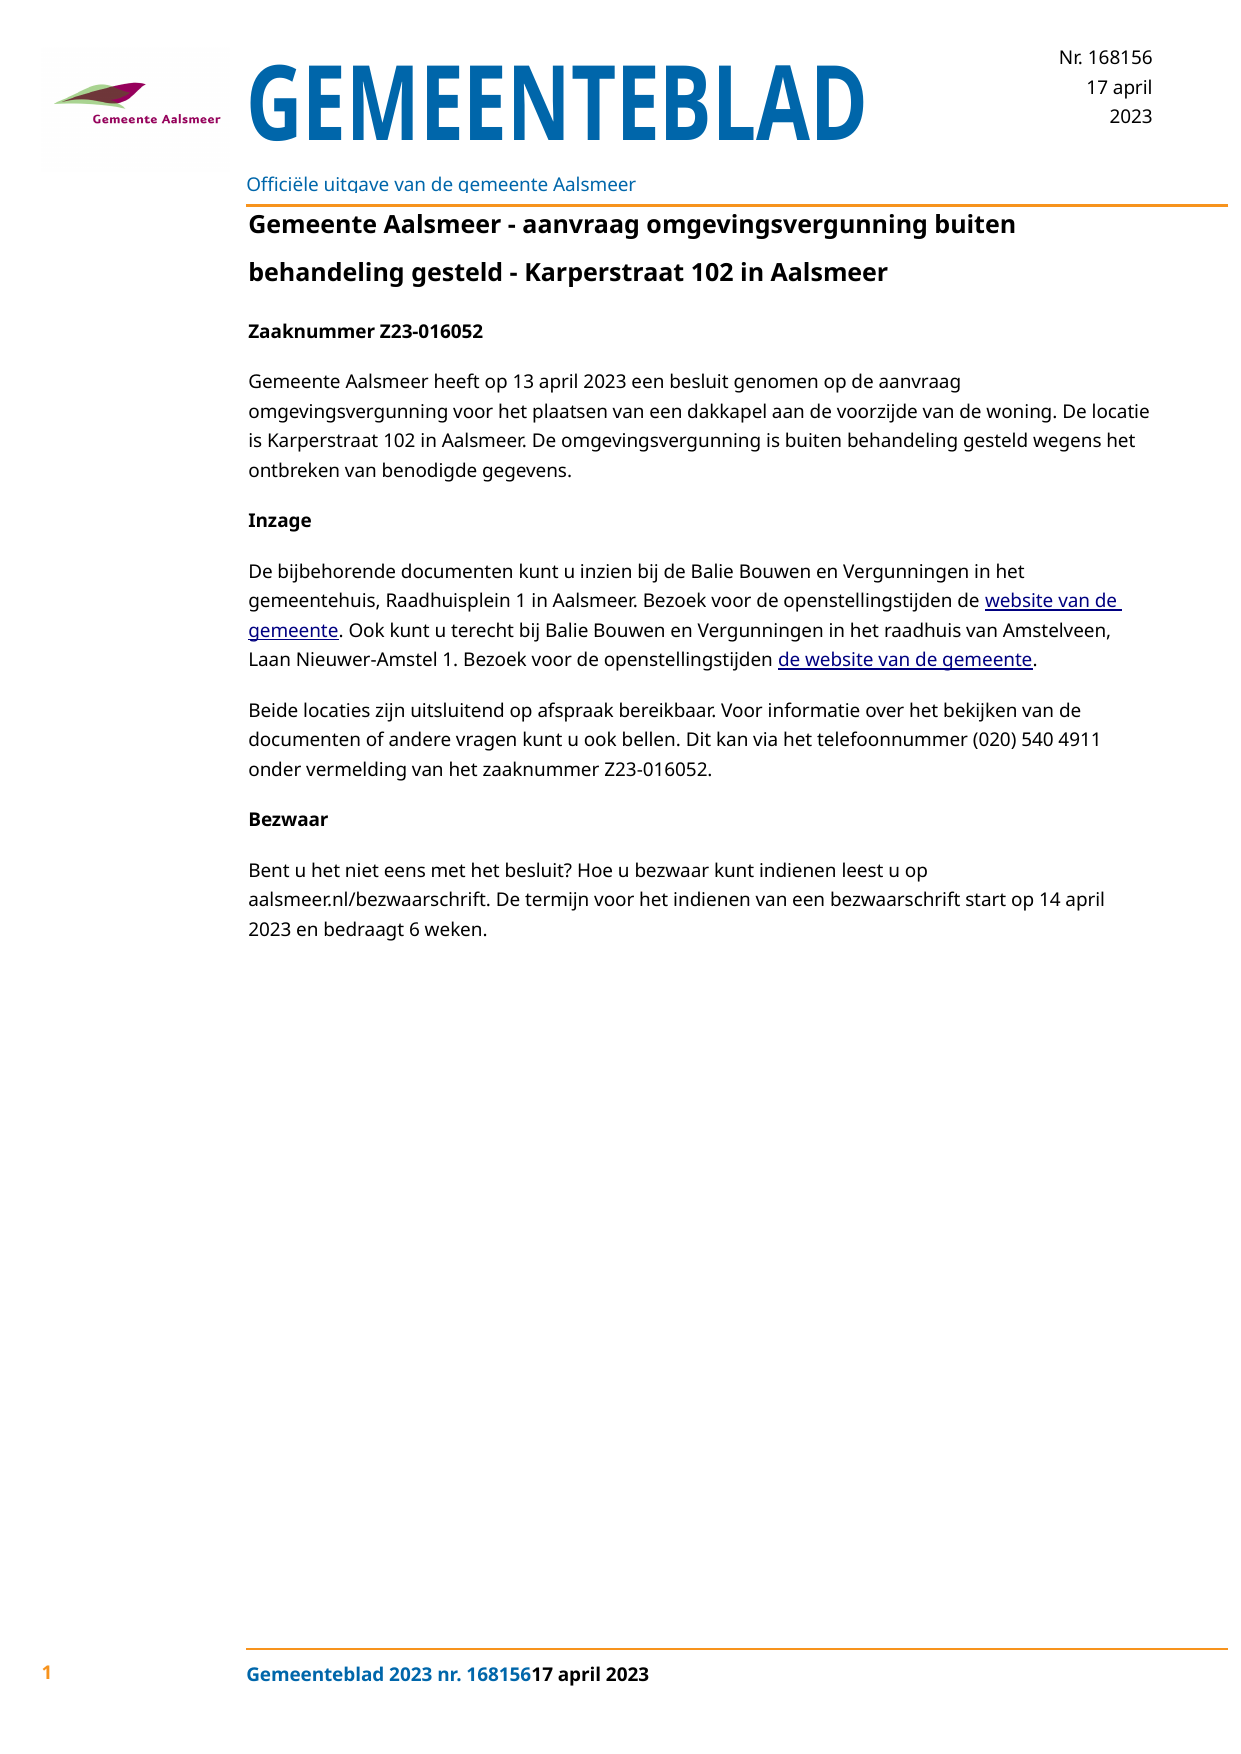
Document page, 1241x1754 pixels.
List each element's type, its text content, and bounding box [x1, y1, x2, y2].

text Bezwaar [248, 807, 1152, 832]
picture [41, 47, 231, 172]
text De bijbehorende documenten kunt u inzien bij de Balie Bouwen en Vergunningen in het gemeentehuis, Raadhuisplein 1 in Aalsmeer. Bezoek voor de openstellingstijden de website van de gemeente. Ook kunt u terecht bij Balie Bouwen en Vergunningen in het raadhuis van Amstelveen, Laan Nieuwer-Amstel 1. Bezoek voor de openstellingstijden de website van de gemeente. [248, 558, 1152, 672]
text Gemeente Aalsmeer heeft op 13 april 2023 een besluit genomen op de aanvraag omgevingsvergunning voor het plaatsen van een dakkapel aan de voorzijde van de woning. De locatie is Karperstraat 102 in Aalsmeer. De omgevingsvergunning is buiten behandeling gesteld wegens het ontbreken van benodigde gegevens. [248, 368, 1152, 483]
text Beide locaties zijn uitsluitend op afspraak bereikbaar. Voor informatie over het bekijken van de documenten of andere vragen kunt u ook bellen. Dit kan via het telefoonnummer (020) 540 4911 onder vermelding van het zaaknummer Z23-016052. [248, 697, 1152, 782]
text Zaaknummer Z23-016052 [248, 318, 1152, 344]
text Bent u het niet eens met het besluit? Hoe u bezwaar kunt indienen leest u op aalsmeer.nl/bezwaarschrift. De termijn voor het indienen van een bezwaarschrift start op 14 april 2023 en bedraagt 6 weken. [248, 857, 1152, 942]
text Inzage [248, 507, 1152, 533]
text Gemeente Aalsmeer - aanvraag omgevingsvergunning buiten behandeling gesteld - Karperstraat 102 in Aalsmeer [248, 207, 1152, 288]
